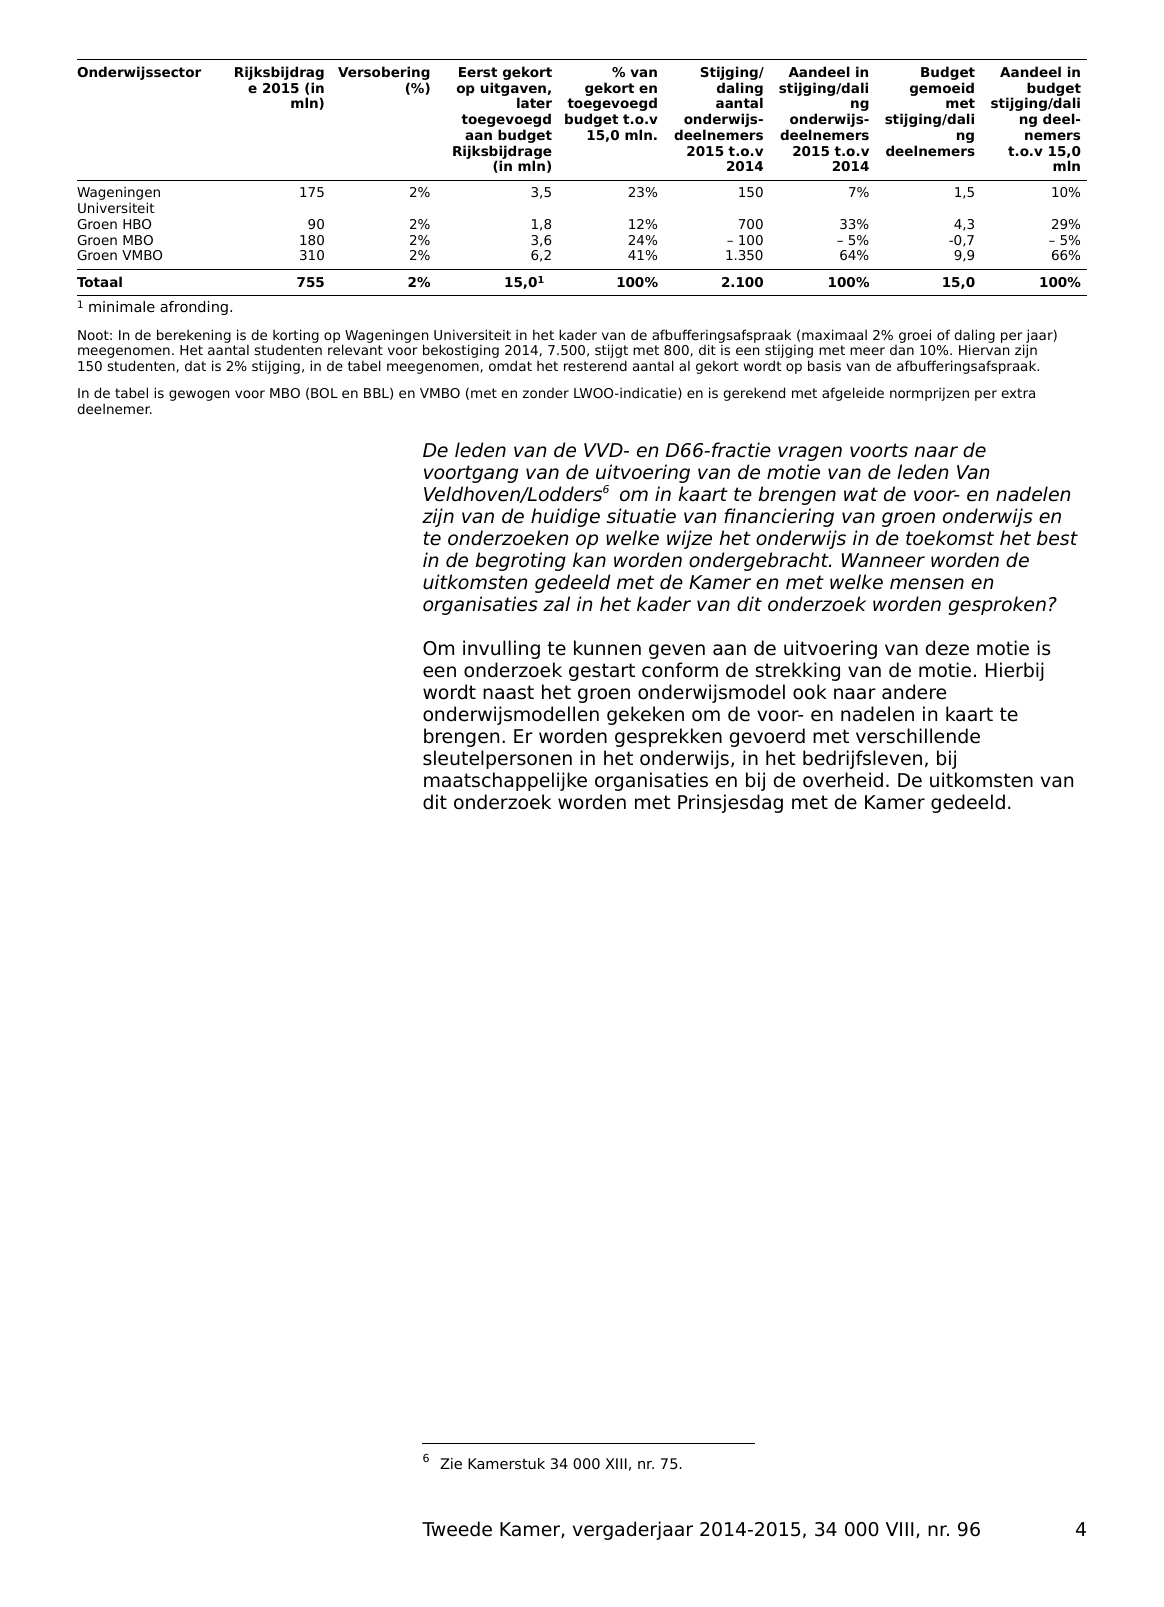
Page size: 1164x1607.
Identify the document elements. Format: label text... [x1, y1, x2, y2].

table_header Aandeel in stijging/daling onderwijs-deelnemers 2015 t.o.v 2014 [769, 60, 875, 179]
table_cell 1 minimale afronding. Noot: In de berekening is de korting op Wageningen Universiteit in het kader van de afbufferingsafspraak (maximaal 2% groei of daling per jaar) meegenomen. Het aantal studenten relevant voor bekostiging 2014, 7.500, stijgt met 800, dit is een stijging met meer dan 10%. Hiervan zijn 150 studenten, dat is 2% stijging, in de tabel meegenomen, omdat het resterend aantal al gekort wordt op basis van de afbufferingsafspraak. In de tabel is gewogen voor MBO (BOL en BBL) en VMBO (met en zonder LWOO-indicatie) en is gerekend met afgeleide normprijzen per extra deelnemer. [77, 296, 1087, 418]
table_cell 2% [331, 181, 436, 217]
table_cell 1,5 [875, 181, 981, 217]
table_cell 15,0 [875, 270, 981, 295]
table_cell -0,7 [875, 233, 981, 248]
table_cell Groen MBO [77, 233, 225, 248]
table_cell 24% [558, 233, 664, 248]
table_header % van gekort en toegevoegd budget t.o.v 15,0 mln. [558, 60, 664, 179]
table_cell 15,01 [436, 270, 558, 295]
table_cell 3,6 [436, 233, 558, 248]
table_cell 4,3 [875, 217, 981, 232]
table_cell 12% [558, 217, 664, 232]
table_cell 100% [769, 270, 875, 295]
table_cell 700 [664, 217, 769, 232]
text Zie Kamerstuk 34 000 XIII, nr. 75. [422, 1452, 1087, 1474]
table_cell – 5% [769, 233, 875, 248]
text Om invulling te kunnen geven aan de uitvoering van deze motie is een onderzoek gestart conform de strekking van de motie. Hierbij wordt naast het groen onderwijsmodel ook naar andere onderwijsmodellen gekeken om de voor- en nadelen in kaart te brengen. Er worden gesprekken gevoerd met verschillende sleutelpersonen in het onderwijs, in het bedrijfsleven, bij maatschappelijke organisaties en bij de overheid. De uitkomsten van dit onderzoek worden met Prinsjesdag met de Kamer gedeeld. [422, 638, 1087, 814]
table_cell 9,9 [875, 248, 981, 269]
table_cell 100% [981, 270, 1087, 295]
table_cell 90 [225, 217, 331, 232]
table_cell 64% [769, 248, 875, 269]
table_cell 100% [558, 270, 664, 295]
table_cell 175 [225, 181, 331, 217]
table_cell 1.350 [664, 248, 769, 269]
table_cell 33% [769, 217, 875, 232]
table_cell 180 [225, 233, 331, 248]
table_cell 1,8 [436, 217, 558, 232]
table_header Eerst gekort op uitgaven, later toegevoegd aan budget Rijksbijdrage (in mln) [436, 60, 558, 179]
table_cell 10% [981, 181, 1087, 217]
table_cell – 100 [664, 233, 769, 248]
table_cell 7% [769, 181, 875, 217]
table_cell 2% [331, 233, 436, 248]
text De leden van de VVD- en D66-fractie vragen voorts naar de voortgang van de uitvoering van de motie van de leden Van Veldhoven/Lodders om in kaart te brengen wat de voor- en nadelen zijn van de huidige situatie van financiering van groen onderwijs en te onderzoeken op welke wijze het onderwijs in de toekomst het best in de begroting kan worden ondergebracht. Wanneer worden de uitkomsten gedeeld met de Kamer en met welke mensen en organisaties zal in het kader van dit onderzoek worden gesproken? [422, 440, 1087, 616]
table_cell 66% [981, 248, 1087, 269]
table_cell 23% [558, 181, 664, 217]
table_cell 310 [225, 248, 331, 269]
table_cell Groen HBO [77, 217, 225, 232]
table_cell 2.100 [664, 270, 769, 295]
table_header Stijging/daling aantal onderwijs-deelnemers 2015 t.o.v 2014 [664, 60, 769, 179]
table_header Aandeel in budget stijging/daling deel-nemers t.o.v 15,0 mln [981, 60, 1087, 179]
table_cell 755 [225, 270, 331, 295]
table_cell Wageningen Universiteit [77, 181, 225, 217]
table_cell 3,5 [436, 181, 558, 217]
table_cell Totaal [77, 270, 225, 295]
table_cell 29% [981, 217, 1087, 232]
table_cell 6,2 [436, 248, 558, 269]
table_cell 2% [331, 217, 436, 232]
table_cell 41% [558, 248, 664, 269]
table_cell – 5% [981, 233, 1087, 248]
table_cell 2% [331, 270, 436, 295]
table_header Rijksbijdrage 2015 (in mln) [225, 60, 331, 179]
table_header Budget gemoeid met stijging/daling deelnemers [875, 60, 981, 179]
table_header Onderwijssector [77, 60, 225, 179]
table_header Versobering (%) [331, 60, 436, 179]
table_cell 2% [331, 248, 436, 269]
table_cell 150 [664, 181, 769, 217]
table_cell Groen VMBO [77, 248, 225, 269]
